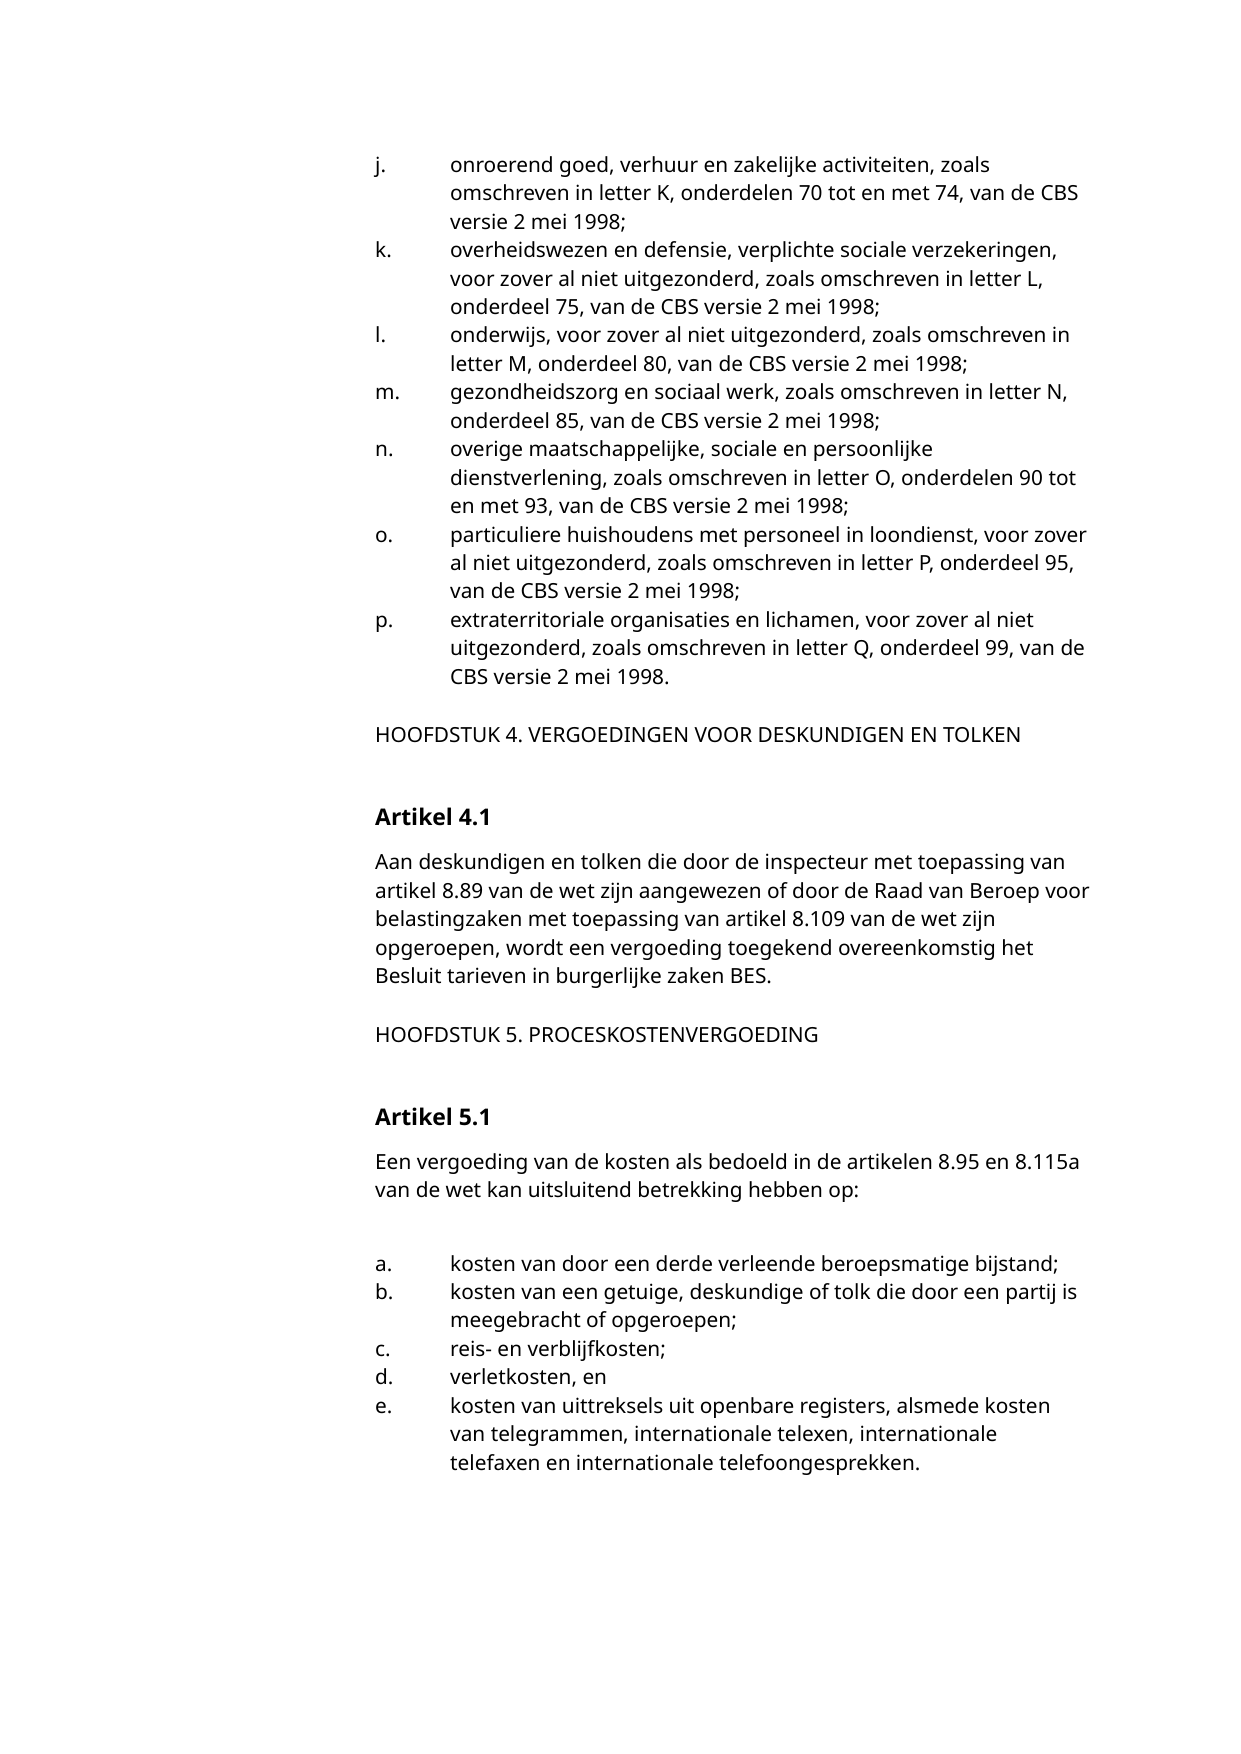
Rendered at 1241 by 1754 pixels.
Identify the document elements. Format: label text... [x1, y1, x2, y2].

list kosten van een getuige, deskundige of tolk die door een partij is meegebracht of opgeroepen; [375, 1277, 1090, 1334]
subtitle HOOFDSTUK 5. PROCESKOSTENVERGOEDING [375, 1020, 1090, 1048]
list kosten van door een derde verleende beroepsmatige bijstand; [375, 1249, 1090, 1277]
subtitle Artikel 5.1 [375, 1101, 1090, 1132]
list kosten van uittreksels uit openbare registers, alsmede kosten van telegrammen, internationale telexen, internationale telefaxen en internationale telefoongesprekken. [375, 1391, 1090, 1476]
list overheidswezen en defensie, verplichte sociale verzekeringen, voor zover al niet uitgezonderd, zoals omschreven in letter L, onderdeel 75, van de CBS versie 2 mei 1998; [375, 235, 1090, 321]
list gezondheidszorg en sociaal werk, zoals omschreven in letter N, onderdeel 85, van de CBS versie 2 mei 1998; [375, 377, 1090, 434]
list reis- en verblijfkosten; [375, 1334, 1090, 1362]
text Een vergoeding van de kosten als bedoeld in de artikelen 8.95 en 8.115a van de wet kan uitsluitend betrekking hebben op: [375, 1147, 1090, 1204]
subtitle HOOFDSTUK 4. VERGOEDINGEN VOOR DESKUNDIGEN EN TOLKEN [375, 720, 1090, 749]
list onderwijs, voor zover al niet uitgezonderd, zoals omschreven in letter M, onderdeel 80, van de CBS versie 2 mei 1998; [375, 321, 1090, 377]
list overige maatschappelijke, sociale en persoonlijke dienstverlening, zoals omschreven in letter O, onderdelen 90 tot en met 93, van de CBS versie 2 mei 1998; [375, 434, 1090, 520]
list extraterritoriale organisaties en lichamen, voor zover al niet uitgezonderd, zoals omschreven in letter Q, onderdeel 99, van de CBS versie 2 mei 1998. [375, 605, 1090, 690]
subtitle Artikel 4.1 [375, 801, 1090, 832]
text Aan deskundigen en tolken die door de inspecteur met toepassing van artikel 8.89 van de wet zijn aangewezen of door de Raad van Beroep voor belastingzaken met toepassing van artikel 8.109 van de wet zijn opgeroepen, wordt een vergoeding toegekend overeenkomstig het Besluit tarieven in burgerlijke zaken BES. [375, 847, 1090, 990]
list onroerend goed, verhuur en zakelijke activiteiten, zoals omschreven in letter K, onderdelen 70 tot en met 74, van de CBS versie 2 mei 1998; [375, 150, 1090, 235]
list verletkosten, en [375, 1362, 1090, 1391]
list particuliere huishoudens met personeel in loondienst, voor zover al niet uitgezonderd, zoals omschreven in letter P, onderdeel 95, van de CBS versie 2 mei 1998; [375, 520, 1090, 605]
